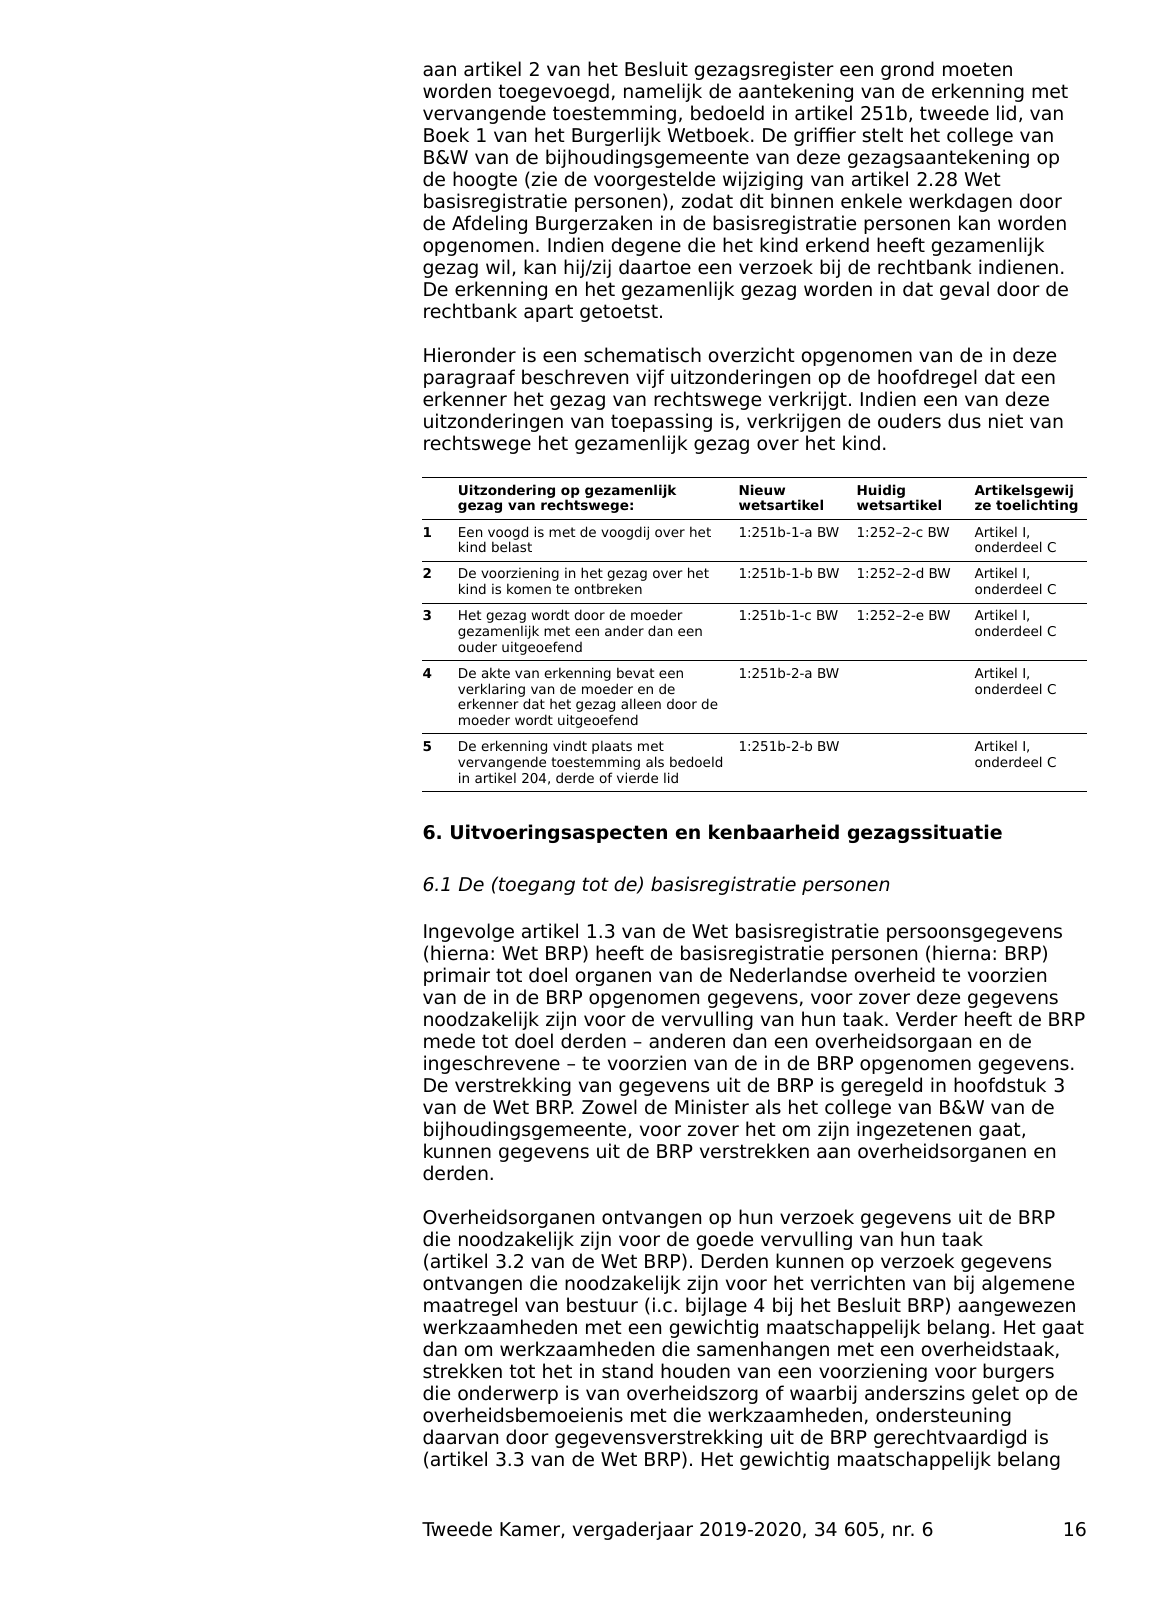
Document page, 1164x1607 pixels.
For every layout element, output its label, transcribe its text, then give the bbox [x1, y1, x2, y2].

text Ingevolge artikel 1.3 van de Wet basisregistratie persoonsgegevens (hierna: Wet BRP) heeft de basisregistratie personen (hierna: BRP) primair tot doel organen van de Nederlandse overheid te voorzien van de in de BRP opgenomen gegevens, voor zover deze gegevens noodzakelijk zijn voor de vervulling van hun taak. Verder heeft de BRP mede tot doel derden – anderen dan een overheidsorgaan en de ingeschrevene – te voorzien van de in de BRP opgenomen gegevens. De verstrekking van gegevens uit de BRP is geregeld in hoofdstuk 3 van de Wet BRP. Zowel de Minister als het college van B&W van de bijhoudingsgemeente, voor zover het om zijn ingezetenen gaat, kunnen gegevens uit de BRP verstrekken aan overheidsorganen en derden. [422, 921, 1087, 1185]
table_header [422, 478, 452, 519]
table_cell Artikel I, onderdeel C [969, 661, 1087, 733]
table_header Uitzondering op gezamenlijk gezag van rechtswege: [452, 478, 732, 519]
table_cell [850, 734, 968, 791]
table_cell Artikel I, onderdeel C [969, 734, 1087, 791]
table_cell 1:251b-1-a BW [732, 520, 850, 561]
table_cell 1:252–2-e BW [850, 604, 968, 660]
table_header Huidig wetsartikel [850, 478, 968, 519]
text Hieronder is een schematisch overzicht opgenomen van de in deze paragraaf beschreven vijf uitzonderingen op de hoofdregel dat een erkenner het gezag van rechtswege verkrijgt. Indien een van deze uitzonderingen van toepassing is, verkrijgen de ouders dus niet van rechtswege het gezamenlijk gezag over het kind. [422, 345, 1087, 455]
table_cell [850, 661, 968, 733]
table_header Nieuw wetsartikel [732, 478, 850, 519]
table_cell 1 [422, 520, 452, 561]
table_cell 1:251b-2-b BW [732, 734, 850, 791]
table_cell Een voogd is met de voogdij over het kind belast [452, 520, 732, 561]
table_cell 1:251b-2-a BW [732, 661, 850, 733]
text aan artikel 2 van het Besluit gezagsregister een grond moeten worden toegevoegd, namelijk de aantekening van de erkenning met vervangende toestemming, bedoeld in artikel 251b, tweede lid, van Boek 1 van het Burgerlijk Wetboek. De griffier stelt het college van B&W van de bijhoudingsgemeente van deze gezagsaantekening op de hoogte (zie de voorgestelde wijziging van artikel 2.28 Wet basisregistratie personen), zodat dit binnen enkele werkdagen door de Afdeling Burgerzaken in de basisregistratie personen kan worden opgenomen. Indien degene die het kind erkend heeft gezamenlijk gezag wil, kan hij/zij daartoe een verzoek bij de rechtbank indienen. De erkenning en het gezamenlijk gezag worden in dat geval door de rechtbank apart getoetst. [422, 59, 1087, 323]
table_cell 5 [422, 734, 452, 791]
table_cell Artikel I, onderdeel C [969, 562, 1087, 602]
table_cell De voorziening in het gezag over het kind is komen te ontbreken [452, 562, 732, 602]
table_cell 3 [422, 604, 452, 660]
table_cell De akte van erkenning bevat een verklaring van de moeder en de erkenner dat het gezag alleen door de moeder wordt uitgeoefend [452, 661, 732, 733]
table_cell 1:251b-1-c BW [732, 604, 850, 660]
table_cell Artikel I, onderdeel C [969, 604, 1087, 660]
table_cell 1:251b-1-b BW [732, 562, 850, 602]
subtitle 6. Uitvoeringsaspecten en kenbaarheid gezagssituatie [422, 822, 1087, 844]
table_cell De erkenning vindt plaats met vervangende toestemming als bedoeld in artikel 204, derde of vierde lid [452, 734, 732, 791]
table_cell 4 [422, 661, 452, 733]
text Overheidsorganen ontvangen op hun verzoek gegevens uit de BRP die noodzakelijk zijn voor de goede vervulling van hun taak (artikel 3.2 van de Wet BRP). Derden kunnen op verzoek gegevens ontvangen die noodzakelijk zijn voor het verrichten van bij algemene maatregel van bestuur (i.c. bijlage 4 bij het Besluit BRP) aangewezen werkzaamheden met een gewichtig maatschappelijk belang. Het gaat dan om werkzaamheden die samenhangen met een overheidstaak, strekken tot het in stand houden van een voorziening voor burgers die onderwerp is van overheidszorg of waarbij anderszins gelet op de overheidsbemoeienis met die werkzaamheden, ondersteuning daarvan door gegevensverstrekking uit de BRP gerechtvaardigd is (artikel 3.3 van de Wet BRP). Het gewichtig maatschappelijk belang [422, 1207, 1087, 1471]
table_header Artikelsgewijze toelichting [969, 478, 1087, 519]
table_cell Artikel I, onderdeel C [969, 520, 1087, 561]
table_cell Het gezag wordt door de moeder gezamenlijk met een ander dan een ouder uitgeoefend [452, 604, 732, 660]
subtitle 6.1 De (toegang tot de) basisregistratie personen [422, 874, 1087, 896]
table_cell 1:252–2-d BW [850, 562, 968, 602]
table_cell 2 [422, 562, 452, 602]
table_cell 1:252–2-c BW [850, 520, 968, 561]
